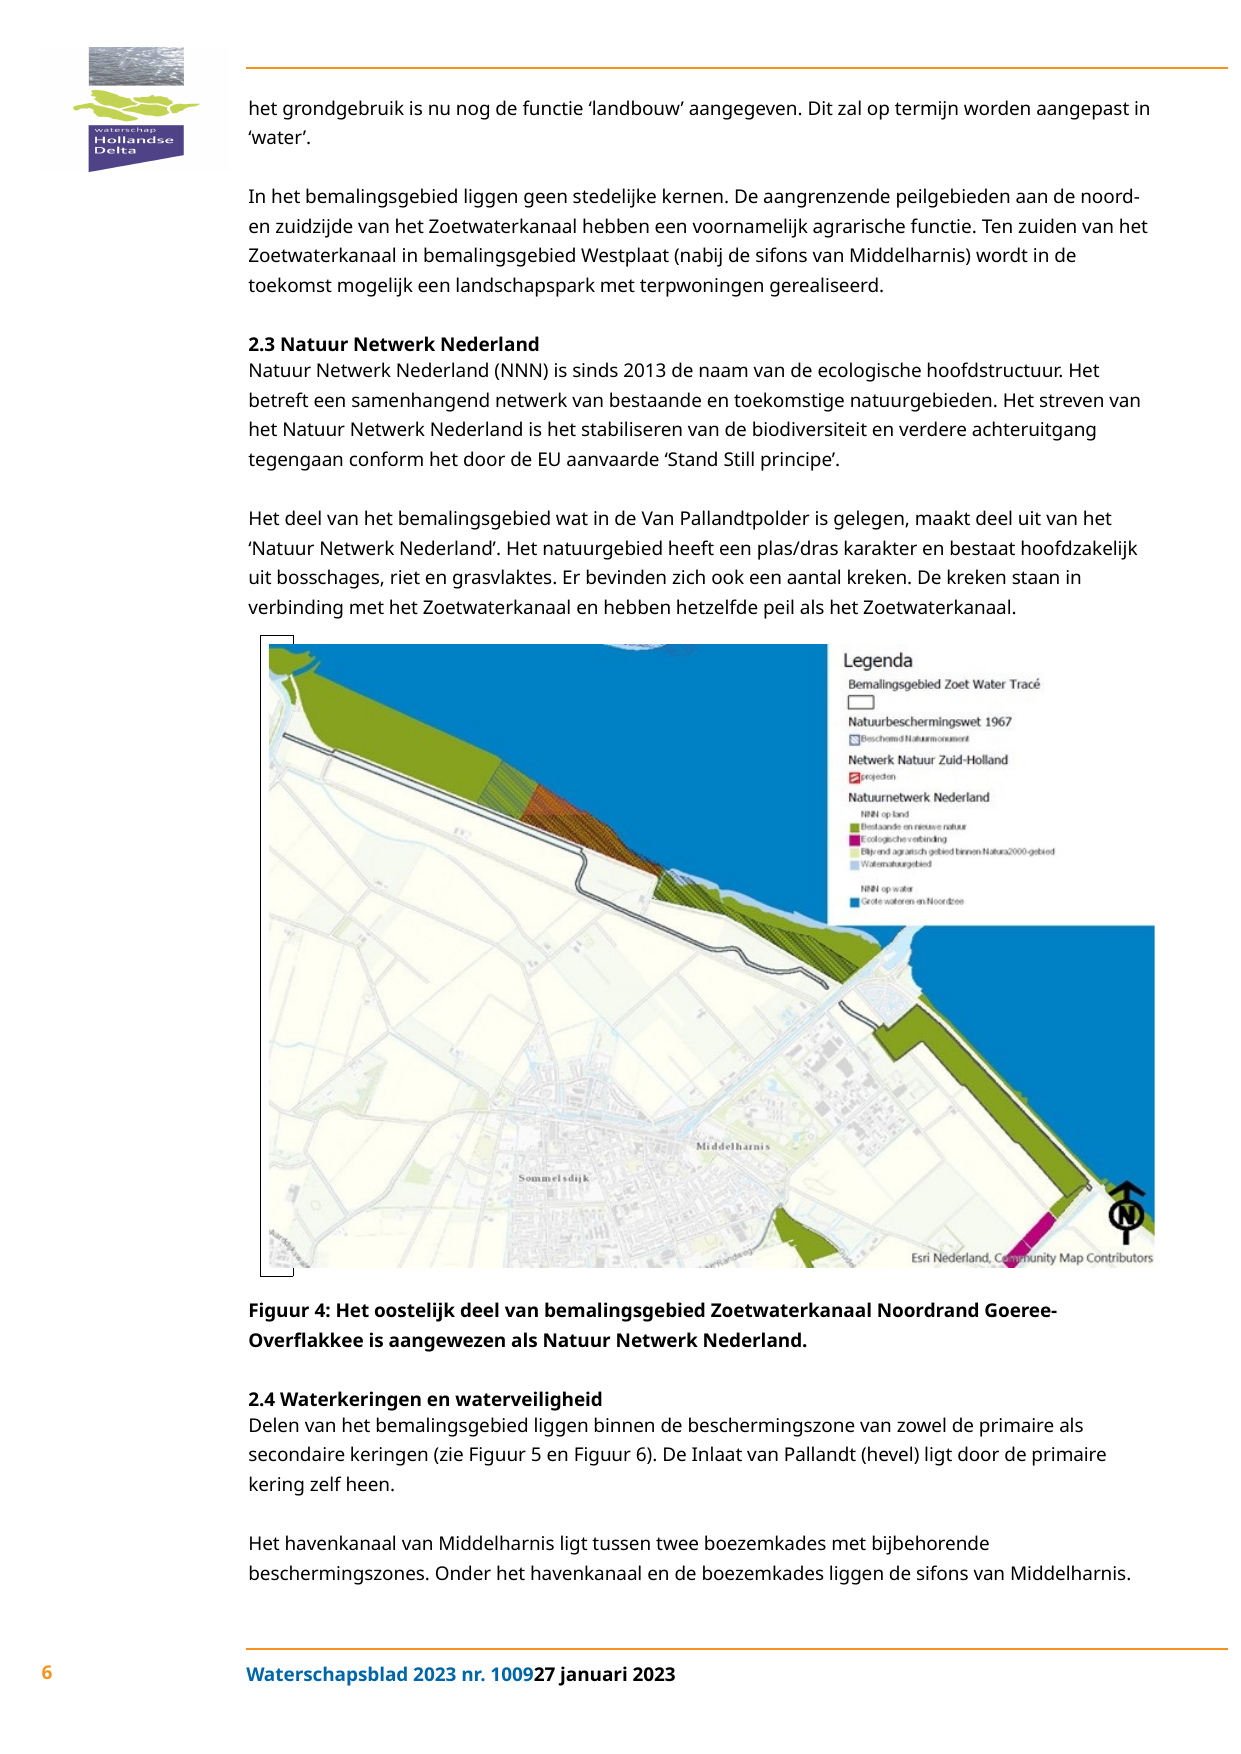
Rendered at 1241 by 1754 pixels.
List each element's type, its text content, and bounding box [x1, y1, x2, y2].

picture [400, 701, 411, 708]
picture [1081, 1148, 1092, 1154]
picture [41, 47, 231, 172]
picture [268, 644, 1155, 1268]
picture [1050, 1109, 1065, 1127]
picture [696, 860, 714, 867]
picture [1019, 1081, 1026, 1087]
picture [500, 746, 515, 760]
picture [605, 644, 703, 664]
picture [647, 837, 657, 852]
text In het bemalingsgebied liggen geen stedelijke kernen. De aangrenzende peilgebieden aan de noord- en zuidzijde van het Zoetwaterkanaal hebben een voornamelijk agrarische functie. Ten zuiden van het Zoetwaterkanaal in bemalingsgebied Westplaat (nabij de sifons van Middelharnis) wordt in de toekomst mogelijk een landschapspark met terpwoningen gerealiseerd. [248, 183, 1152, 298]
picture [700, 652, 715, 663]
picture [920, 976, 929, 991]
picture [532, 768, 541, 775]
picture [455, 724, 468, 735]
picture [962, 1017, 968, 1027]
text Het havenkanaal van Middelharnis ligt tussen twee boezemkades met bijbehorende beschermingszones. Onder het havenkanaal en de boezemkades liggen de sifons van Middelharnis. [248, 1530, 1152, 1586]
picture [616, 819, 627, 828]
text Het deel van het bemalingsgebied wat in de Van Pallandtpolder is gelegen, maakt deel uit van het ‘Natuur Netwerk Nederland’. Het natuurgebied heeft een plas/dras karakter en bestaat hoofdzakelijk uit bosschages, riet en grasvlaktes. Er bevinden zich ook een aantal kreken. De kreken staan in verbinding met het Zoetwaterkanaal en hebben hetzelfde peil als het Zoetwaterkanaal. [248, 505, 1152, 619]
text 2.4 Waterkeringen en waterveiligheid [248, 1386, 1152, 1412]
picture [337, 666, 346, 673]
text Delen van het bemalingsgebied liggen binnen de beschermingszone van zowel de primaire als secondaire keringen (zie Figuur 5 en Figuur 6). De Inlaat van Pallandt (hevel) ligt door de primaire kering zelf heen. [248, 1412, 1152, 1497]
picture [943, 994, 948, 1002]
picture [317, 647, 327, 654]
picture [438, 717, 443, 726]
picture [351, 682, 362, 690]
picture [569, 786, 579, 792]
text Natuur Netwerk Nederland (NNN) is sinds 2013 de naam van de ecologische hoofdstructuur. Het betreft een samenhangend netwerk van bestaande en toekomstige natuurgebieden. Het streven van het Natuur Netwerk Nederland is het stabiliseren van de biodiversiteit en verdere achteruitgang tegengaan conform het door de EU aanvaarde ‘Stand Still principe’. [248, 357, 1152, 472]
picture [421, 701, 428, 707]
picture [368, 686, 385, 694]
picture [1096, 1161, 1100, 1173]
picture [922, 942, 928, 952]
text 2.3 Natuur Netwerk Nederland [248, 331, 1152, 357]
picture [526, 760, 532, 767]
picture [628, 828, 633, 837]
text het grondgebruik is nu nog de functie ‘landbouw’ aangegeven. Dit zal op termijn worden aangepast in ‘water’. [248, 95, 1152, 150]
text Figuur 4: Het oostelijk deel van bemalingsgebied Zoetwaterkanaal Noordrand Goeree-Overflakkee is aangewezen als Natuur Netwerk Nederland. [248, 1298, 1152, 1353]
